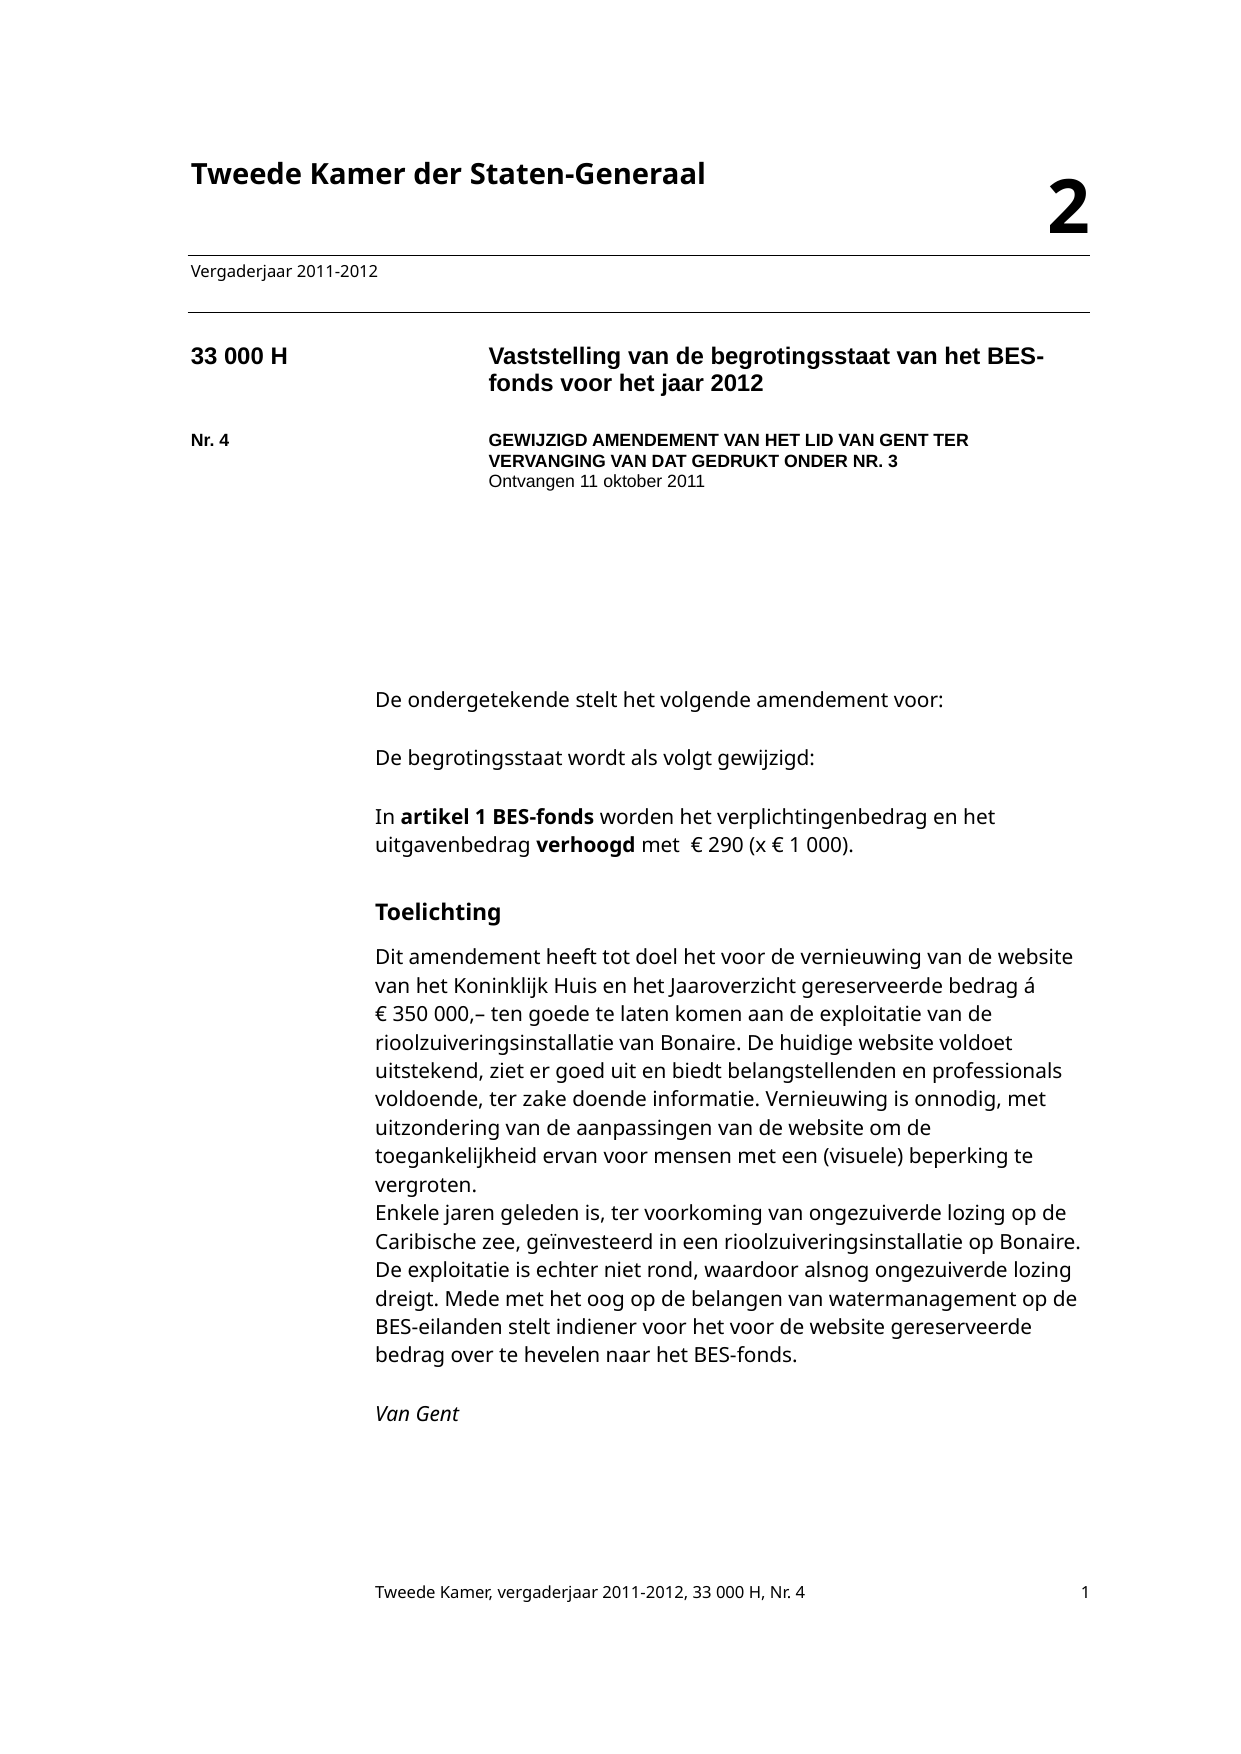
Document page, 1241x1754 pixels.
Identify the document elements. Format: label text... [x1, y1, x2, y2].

text Dit amendement heeft tot doel het voor de vernieuwing van de website van het Koninklijk Huis en het Jaaroverzicht gereserveerde bedrag á € 350 000,– ten goede te laten komen aan de exploitatie van de rioolzuiveringsinstallatie van Bonaire. De huidige website voldoet uitstekend, ziet er goed uit en biedt belangstellenden en professionals voldoende, ter zake doende informatie. Vernieuwing is onnodig, met uitzondering van de aanpassingen van de website om de toegankelijkheid ervan voor mensen met een (visuele) beperking te vergroten. [375, 942, 1090, 1198]
table_cell GEWIJZIGD AMENDEMENT VAN HET LID VAN GENT TER VERVANGING VAN DAT GEDRUKT ONDER NR. 3 Ontvangen 11 oktober 2011 [485, 427, 1090, 566]
table_cell Vaststelling van de begrotingsstaat van het BES-fonds voor het jaar 2012 [485, 339, 1090, 427]
text De ondergetekende stelt het volgende amendement voor: [375, 685, 1090, 713]
text Van Gent [375, 1399, 1090, 1427]
subtitle Toelichting [375, 896, 1090, 927]
table_cell Nr. 4 [188, 427, 485, 566]
text De begrotingsstaat wordt als volgt gewijzigd: [375, 743, 1090, 772]
table_header 2 [910, 150, 1090, 255]
text In artikel 1 BES-fonds worden het verplichtingenbedrag en het uitgavenbedrag verhoogd met € 290 (x € 1 000). [375, 802, 1090, 859]
text Enkele jaren geleden is, ter voorkoming van ongezuiverde lozing op de Caribische zee, geïnvesteerd in een rioolzuiveringsinstallatie op Bonaire. De exploitatie is echter niet rond, waardoor alsnog ongezuiverde lozing dreigt. Mede met het oog op de belangen van watermanagement op de BES-eilanden stelt indiener voor het voor de website gereserveerde bedrag over te hevelen naar het BES-fonds. [375, 1198, 1090, 1369]
table_cell [188, 313, 485, 339]
table_cell [485, 313, 1090, 339]
table_cell Vergaderjaar 2011-2012 [188, 256, 485, 312]
table_cell 33 000 H [188, 339, 485, 427]
table_cell [485, 256, 1090, 312]
table_header Tweede Kamer der Staten-Generaal [188, 150, 909, 255]
